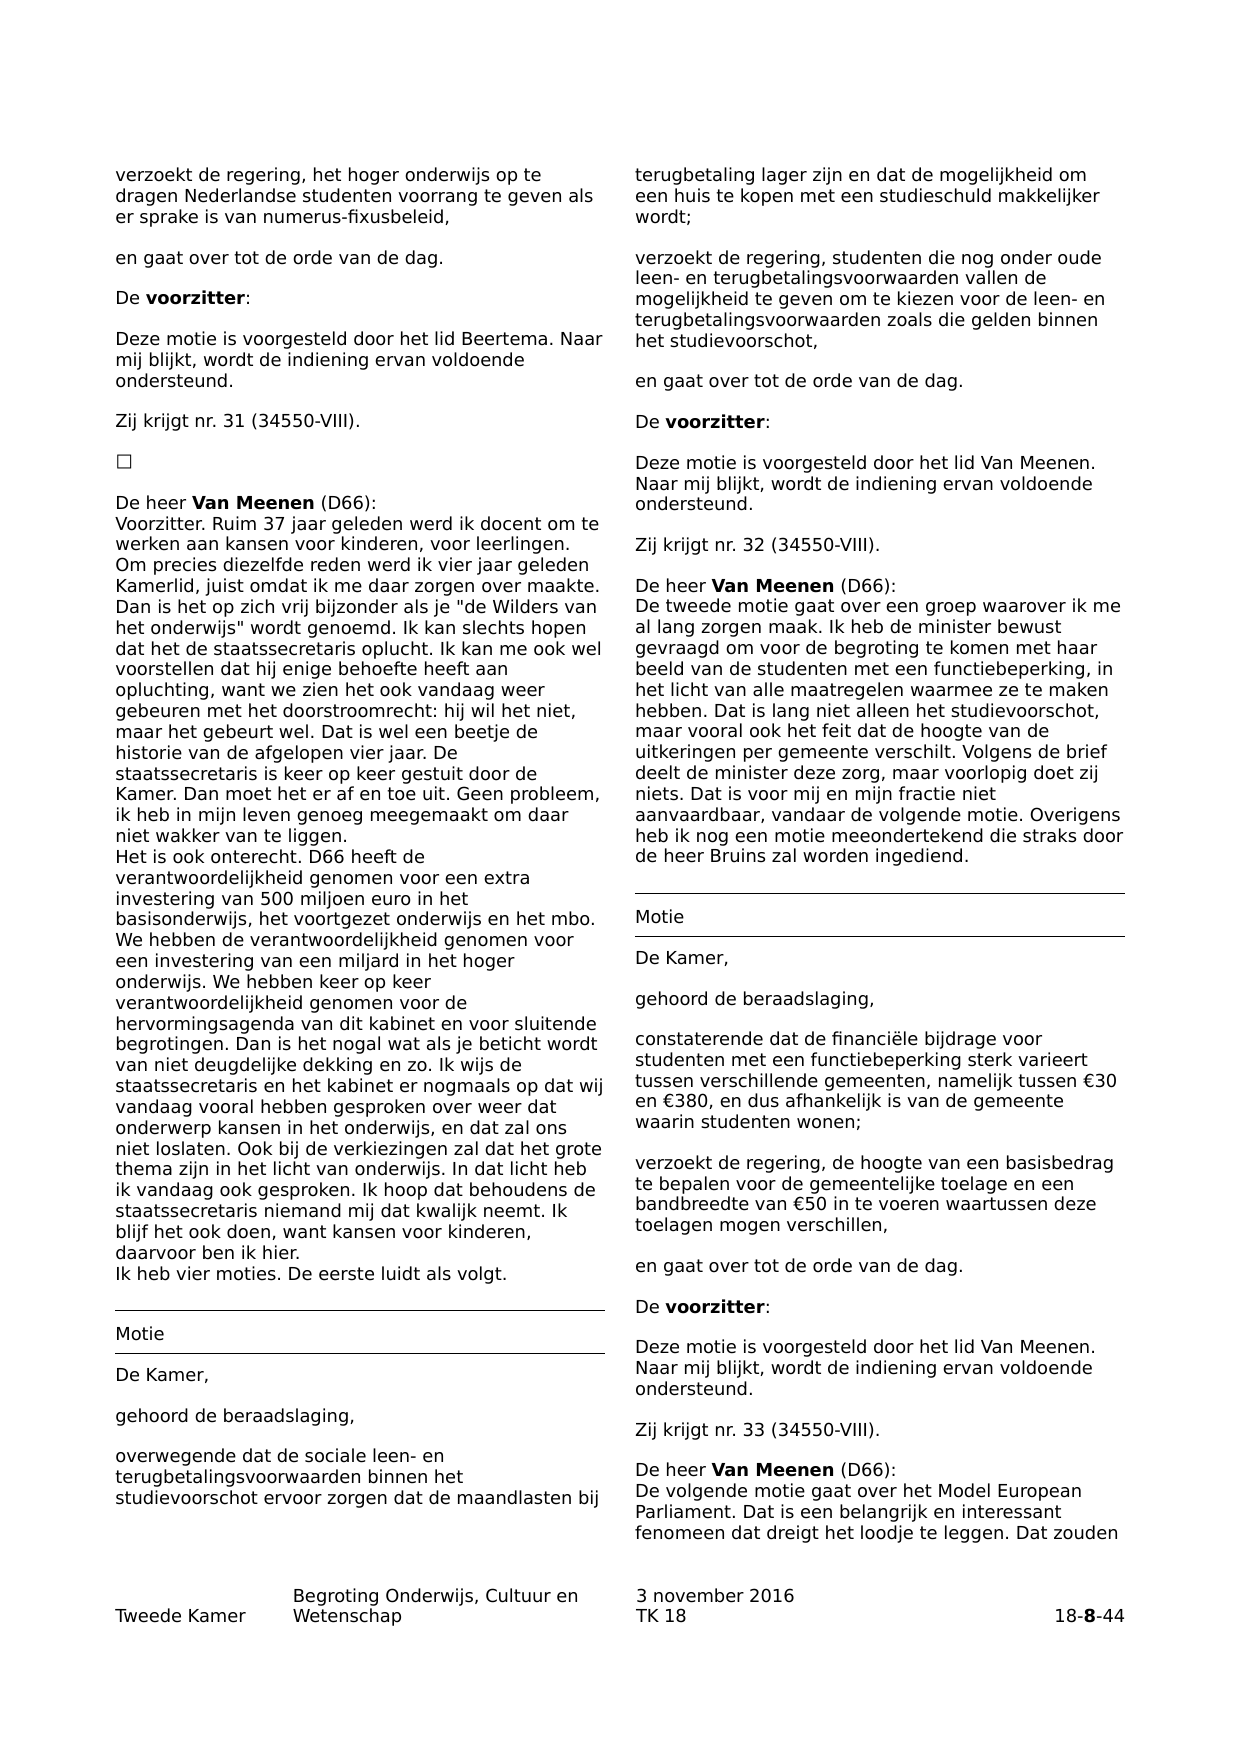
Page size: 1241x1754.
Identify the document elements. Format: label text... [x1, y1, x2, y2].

text Motie [115, 1324, 605, 1345]
text De voorzitter: [635, 1296, 1125, 1317]
text De voorzitter: [115, 288, 605, 309]
text constaterende dat de financiële bijdrage voor studenten met een functiebeperking sterk varieert tussen verschillende gemeenten, namelijk tussen €30 en €380, en dus afhankelijk is van de gemeente waarin studenten wonen; [635, 1029, 1125, 1133]
text en gaat over tot de orde van de dag. [635, 371, 1125, 392]
text Zij krijgt nr. 33 (34550-VIII). [635, 1419, 1125, 1440]
text verzoekt de regering, het hoger onderwijs op te dragen Nederlandse studenten voorrang te geven als er sprake is van numerus-fixusbeleid, [115, 165, 605, 227]
text De volgende motie gaat over het Model European Parliament. Dat is een belangrijk en interessant fenomeen dat dreigt het loodje te leggen. Dat zouden [635, 1481, 1125, 1543]
text De heer Van Meenen (D66): [115, 493, 605, 513]
text Zij krijgt nr. 31 (34550-VIII). [115, 411, 605, 432]
text Het is ook onterecht. D66 heeft de verantwoordelijkheid genomen voor een extra investering van 500 miljoen euro in het basisonderwijs, het voortgezet onderwijs en het mbo. We hebben de verantwoordelijkheid genomen voor een investering van een miljard in het hoger onderwijs. We hebben keer op keer verantwoordelijkheid genomen voor de hervormingsagenda van dit kabinet en voor sluitende begrotingen. Dan is het nogal wat als je beticht wordt van niet deugdelijke dekking en zo. Ik wijs de staatssecretaris en het kabinet er nogmaals op dat wij vandaag vooral hebben gesproken over weer dat onderwerp kansen in het onderwijs, en dat zal ons niet loslaten. Ook bij de verkiezingen zal dat het grote thema zijn in het licht van onderwijs. In dat licht heb ik vandaag ook gesproken. Ik hoop dat behoudens de staatssecretaris niemand mij dat kwalijk neemt. Ik blijf het ook doen, want kansen voor kinderen, daarvoor ben ik hier. [115, 847, 605, 1263]
text De tweede motie gaat over een groep waarover ik me al lang zorgen maak. Ik heb de minister bewust gevraagd om voor de begroting te komen met haar beeld van de studenten met een functiebeperking, in het licht van alle maatregelen waarmee ze te maken hebben. Dat is lang niet alleen het studievoorschot, maar vooral ook het feit dat de hoogte van de uitkeringen per gemeente verschilt. Volgens de brief deelt de minister deze zorg, maar voorlopig doet zij niets. Dat is voor mij en mijn fractie niet aanvaardbaar, vandaar de volgende motie. Overigens heb ik nog een motie meeondertekend die straks door de heer Bruins zal worden ingediend. [635, 596, 1125, 867]
text Deze motie is voorgesteld door het lid Van Meenen. Naar mij blijkt, wordt de indiening ervan voldoende ondersteund. [635, 453, 1125, 515]
text Motie [635, 907, 1125, 928]
text terugbetaling lager zijn en dat de mogelijkheid om een huis te kopen met een studieschuld makkelijker wordt; [635, 165, 1125, 227]
text Deze motie is voorgesteld door het lid Beertema. Naar mij blijkt, wordt de indiening ervan voldoende ondersteund. [115, 329, 605, 391]
text en gaat over tot de orde van de dag. [635, 1256, 1125, 1276]
text De heer Van Meenen (D66): [635, 1460, 1125, 1481]
text Voorzitter. Ruim 37 jaar geleden werd ik docent om te werken aan kansen voor kinderen, voor leerlingen. Om precies diezelfde reden werd ik vier jaar geleden Kamerlid, juist omdat ik me daar zorgen over maakte. Dan is het op zich vrij bijzonder als je "de Wilders van het onderwijs" wordt genoemd. Ik kan slechts hopen dat het de staatssecretaris oplucht. Ik kan me ook wel voorstellen dat hij enige behoefte heeft aan opluchting, want we zien het ook vandaag weer gebeuren met het doorstroomrecht: hij wil het niet, maar het gebeurt wel. Dat is wel een beetje de historie van de afgelopen vier jaar. De staatssecretaris is keer op keer gestuit door de Kamer. Dan moet het er af en toe uit. Geen probleem, ik heb in mijn leven genoeg meegemaakt om daar niet wakker van te liggen. [115, 513, 605, 847]
text De voorzitter: [635, 412, 1125, 433]
text Deze motie is voorgesteld door het lid Van Meenen. Naar mij blijkt, wordt de indiening ervan voldoende ondersteund. [635, 1337, 1125, 1399]
text De Kamer, [115, 1365, 605, 1386]
text verzoekt de regering, de hoogte van een basisbedrag te bepalen voor de gemeentelijke toelage en een bandbreedte van €50 in te voeren waartussen deze toelagen mogen verschillen, [635, 1153, 1125, 1236]
text Zij krijgt nr. 32 (34550-VIII). [635, 535, 1125, 556]
text en gaat over tot de orde van de dag. [115, 247, 605, 268]
text ⬜ [115, 452, 605, 473]
text gehoord de beraadslaging, [115, 1406, 605, 1426]
text verzoekt de regering, studenten die nog onder oude leen- en terugbetalingsvoorwaarden vallen de mogelijkheid te geven om te kiezen voor de leen- en terugbetalingsvoorwaarden zoals die gelden binnen het studievoorschot, [635, 247, 1125, 351]
text overwegende dat de sociale leen- en terugbetalingsvoorwaarden binnen het studievoorschot ervoor zorgen dat de maandlasten bij [115, 1446, 605, 1508]
text De Kamer, [635, 948, 1125, 968]
text gehoord de beraadslaging, [635, 988, 1125, 1009]
text Ik heb vier moties. De eerste luidt als volgt. [115, 1263, 605, 1284]
text De heer Van Meenen (D66): [635, 576, 1125, 596]
